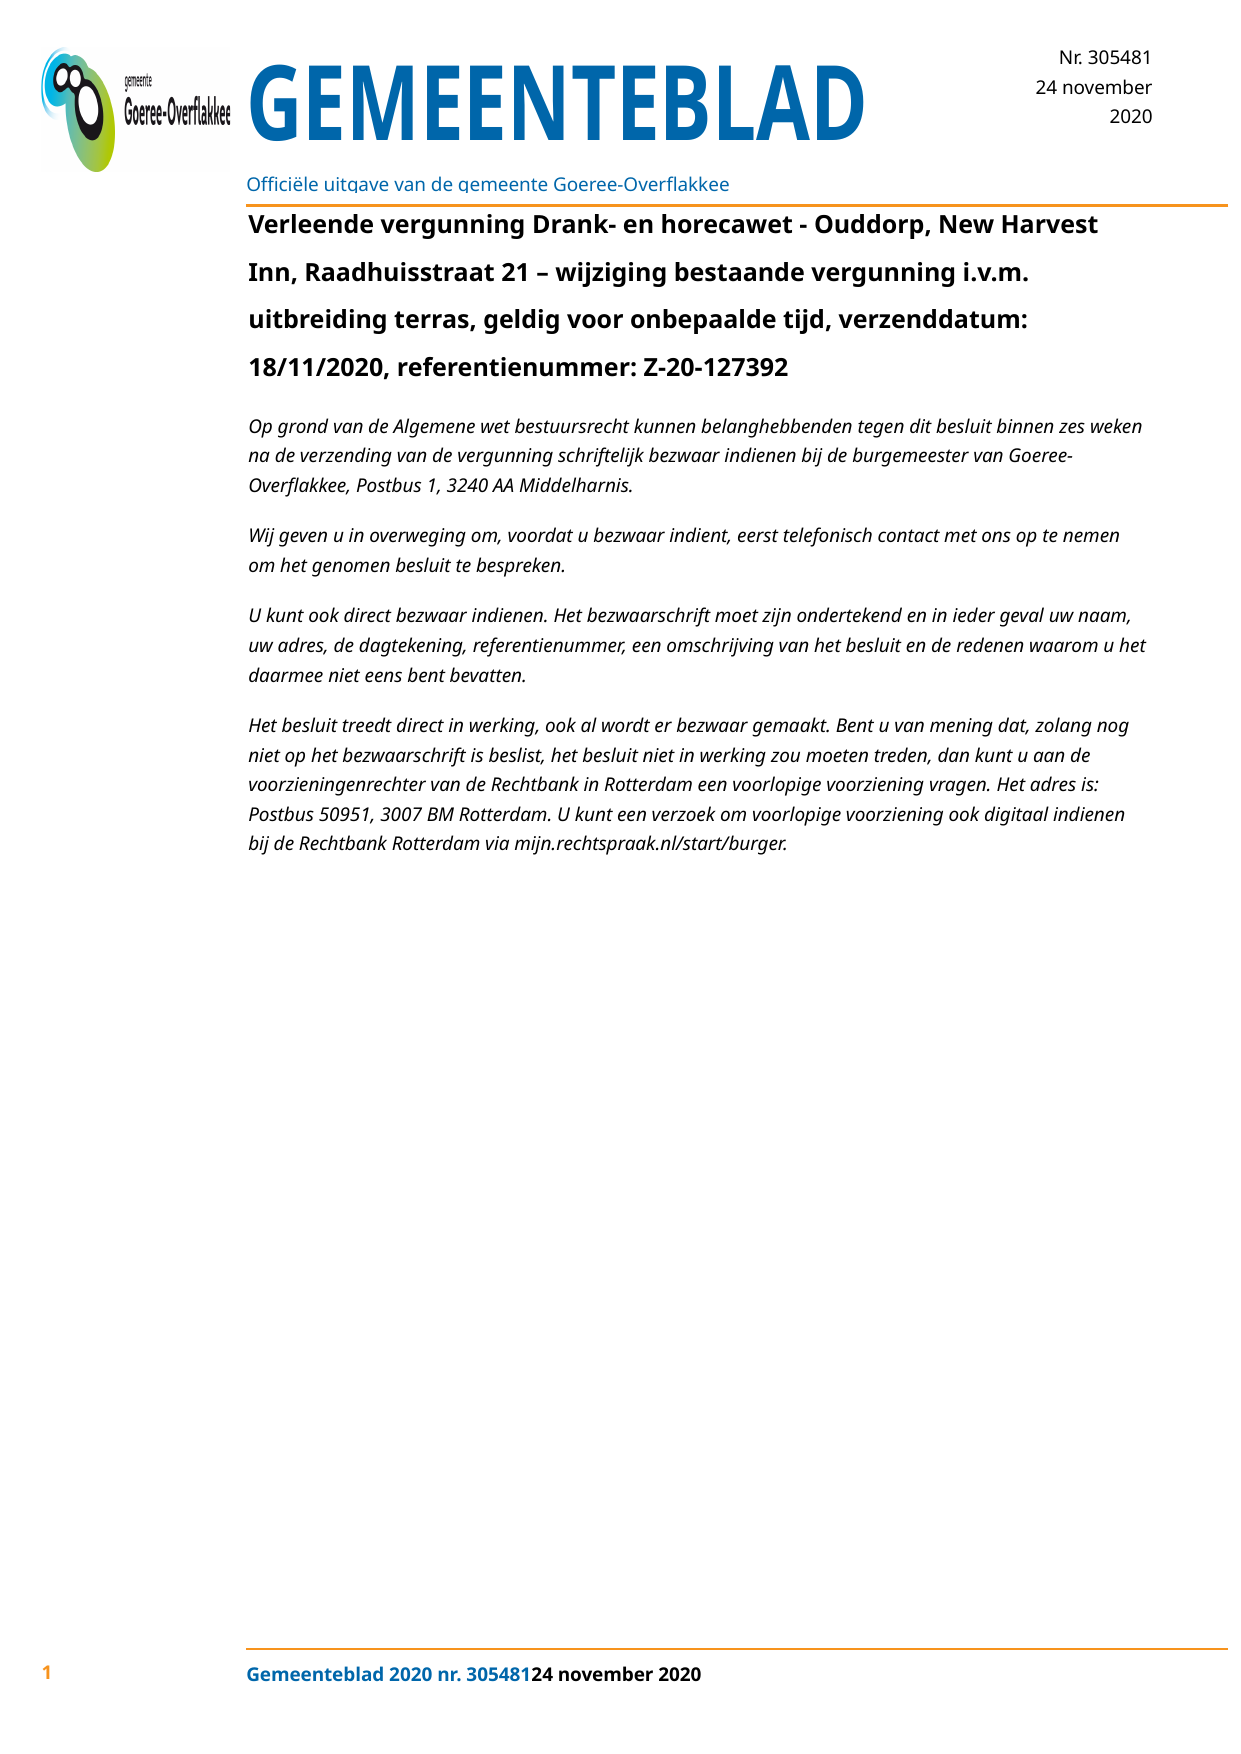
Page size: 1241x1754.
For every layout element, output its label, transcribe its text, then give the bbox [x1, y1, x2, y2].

text Het besluit treedt direct in werking, ook al wordt er bezwaar gemaakt. Bent u van mening dat, zolang nog niet op het bezwaarschrift is beslist, het besluit niet in werking zou moeten treden, dan kunt u aan de voorzieningenrechter van de Rechtbank in Rotterdam een voorlopige voorziening vragen. Het adres is: Postbus 50951, 3007 BM Rotterdam. U kunt een verzoek om voorlopige voorziening ook digitaal indienen bij de Rechtbank Rotterdam via mijn.rechtspraak.nl/start/burger. [248, 712, 1152, 856]
text U kunt ook direct bezwaar indienen. Het bezwaarschrift moet zijn ondertekend en in ieder geval uw naam, uw adres, de dagtekening, referentienummer, een omschrijving van het besluit en de redenen waarom u het daarmee niet eens bent bevatten. [248, 603, 1152, 688]
text Verleende vergunning Drank- en horecawet - Ouddorp, New Harvest Inn, Raadhuisstraat 21 – wijziging bestaande vergunning i.v.m. uitbreiding terras, geldig voor onbepaalde tijd, verzenddatum: 18/11/2020, referentienummer: Z-20-127392 [248, 207, 1152, 384]
picture [41, 47, 231, 172]
text Wij geven u in overweging om, voordat u bezwaar indient, eerst telefonisch contact met ons op te nemen om het genomen besluit te bespreken. [248, 523, 1152, 578]
text Op grond van de Algemene wet bestuursrecht kunnen belanghebbenden tegen dit besluit binnen zes weken na de verzending van de vergunning schriftelijk bezwaar indienen bij de burgemeester van Goeree-Overflakkee, Postbus 1, 3240 AA Middelharnis. [248, 413, 1152, 498]
